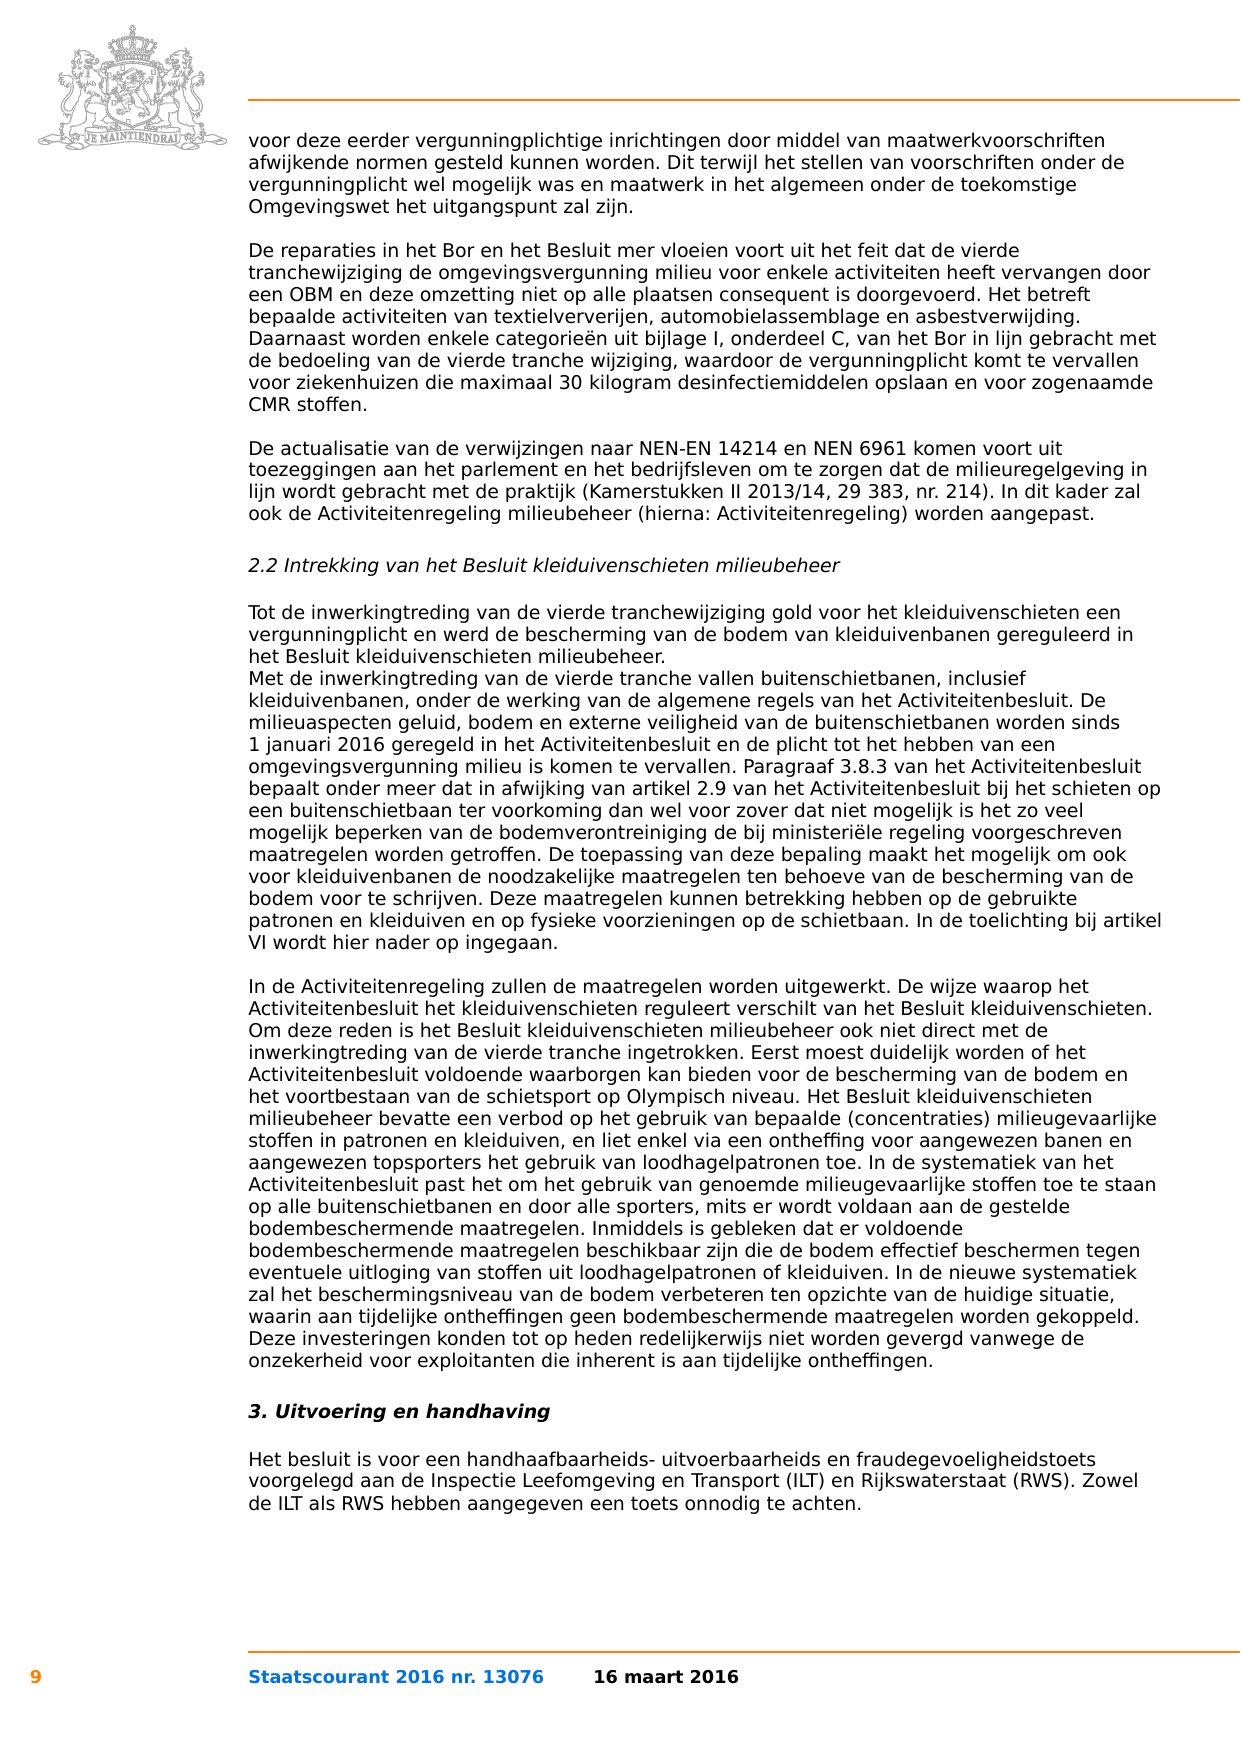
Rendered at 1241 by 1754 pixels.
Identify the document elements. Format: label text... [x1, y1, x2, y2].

subtitle 3. Uitvoering en handhaving [248, 1401, 1163, 1423]
text De reparaties in het Bor en het Besluit mer vloeien voort uit het feit dat de vierde tranchewijziging de omgevingsvergunning milieu voor enkele activiteiten heeft vervangen door een OBM en deze omzetting niet op alle plaatsen consequent is doorgevoerd. Het betreft bepaalde activiteiten van textielververijen, automobielassemblage en asbestverwijding. Daarnaast worden enkele categorieën uit bijlage I, onderdeel C, van het Bor in lijn gebracht met de bedoeling van de vierde tranche wijziging, waardoor de vergunningplicht komt te vervallen voor ziekenhuizen die maximaal 30 kilogram desinfectiemiddelen opslaan en voor zogenaamde CMR stoffen. [248, 240, 1163, 416]
text voor deze eerder vergunningplichtige inrichtingen door middel van maatwerkvoorschriften afwijkende normen gesteld kunnen worden. Dit terwijl het stellen van voorschriften onder de vergunningplicht wel mogelijk was en maatwerk in het algemeen onder de toekomstige Omgevingswet het uitgangspunt zal zijn. [248, 130, 1163, 218]
text Het besluit is voor een handhaafbaarheids- uitvoerbaarheids en fraudegevoeligheidstoets voorgelegd aan de Inspectie Leefomgeving en Transport (ILT) en Rijkswaterstaat (RWS). Zowel de ILT als RWS hebben aangegeven een toets onnodig te achten. [248, 1448, 1163, 1514]
text Met de inwerkingtreding van de vierde tranche vallen buitenschietbanen, inclusief kleiduivenbanen, onder de werking van de algemene regels van het Activiteitenbesluit. De milieuaspecten geluid, bodem en externe veiligheid van de buitenschietbanen worden sinds 1 januari 2016 geregeld in het Activiteitenbesluit en de plicht tot het hebben van een omgevingsvergunning milieu is komen te vervallen. Paragraaf 3.8.3 van het Activiteitenbesluit bepaalt onder meer dat in afwijking van artikel 2.9 van het Activiteitenbesluit bij het schieten op een buitenschietbaan ter voorkoming dan wel voor zover dat niet mogelijk is het zo veel mogelijk beperken van de bodemverontreiniging de bij ministeriële regeling voorgeschreven maatregelen worden getroffen. De toepassing van deze bepaling maakt het mogelijk om ook voor kleiduivenbanen de noodzakelijke maatregelen ten behoeve van de bescherming van de bodem voor te schrijven. Deze maatregelen kunnen betrekking hebben op de gebruikte patronen en kleiduiven en op fysieke voorzieningen op de schietbaan. In de toelichting bij artikel VI wordt hier nader op ingegaan. [248, 668, 1163, 954]
picture [38, 25, 227, 150]
text De actualisatie van de verwijzingen naar NEN-EN 14214 en NEN 6961 komen voort uit toezeggingen aan het parlement en het bedrijfsleven om te zorgen dat de milieuregelgeving in lijn wordt gebracht met de praktijk (Kamerstukken II 2013/14, 29 383, nr. 214). In dit kader zal ook de Activiteitenregeling milieubeheer (hierna: Activiteitenregeling) worden aangepast. [248, 437, 1163, 525]
text Tot de inwerkingtreding van de vierde tranchewijziging gold voor het kleiduivenschieten een vergunningplicht en werd de bescherming van de bodem van kleiduivenbanen gereguleerd in het Besluit kleiduivenschieten milieubeheer. [248, 602, 1163, 668]
subtitle 2.2 Intrekking van het Besluit kleiduivenschieten milieubeheer [248, 555, 1163, 577]
text In de Activiteitenregeling zullen de maatregelen worden uitgewerkt. De wijze waarop het Activiteitenbesluit het kleiduivenschieten reguleert verschilt van het Besluit kleiduivenschieten. Om deze reden is het Besluit kleiduivenschieten milieubeheer ook niet direct met de inwerkingtreding van de vierde tranche ingetrokken. Eerst moest duidelijk worden of het Activiteitenbesluit voldoende waarborgen kan bieden voor de bescherming van de bodem en het voortbestaan van de schietsport op Olympisch niveau. Het Besluit kleiduivenschieten milieubeheer bevatte een verbod op het gebruik van bepaalde (concentraties) milieugevaarlijke stoffen in patronen en kleiduiven, en liet enkel via een ontheffing voor aangewezen banen en aangewezen topsporters het gebruik van loodhagelpatronen toe. In de systematiek van het Activiteitenbesluit past het om het gebruik van genoemde milieugevaarlijke stoffen toe te staan op alle buitenschietbanen en door alle sporters, mits er wordt voldaan aan de gestelde bodembeschermende maatregelen. Inmiddels is gebleken dat er voldoende bodembeschermende maatregelen beschikbaar zijn die de bodem effectief beschermen tegen eventuele uitloging van stoffen uit loodhagelpatronen of kleiduiven. In de nieuwe systematiek zal het beschermingsniveau van de bodem verbeteren ten opzichte van de huidige situatie, waarin aan tijdelijke ontheffingen geen bodembeschermende maatregelen worden gekoppeld. Deze investeringen konden tot op heden redelijkerwijs niet worden gevergd vanwege de onzekerheid voor exploitanten die inherent is aan tijdelijke ontheffingen. [248, 976, 1163, 1371]
